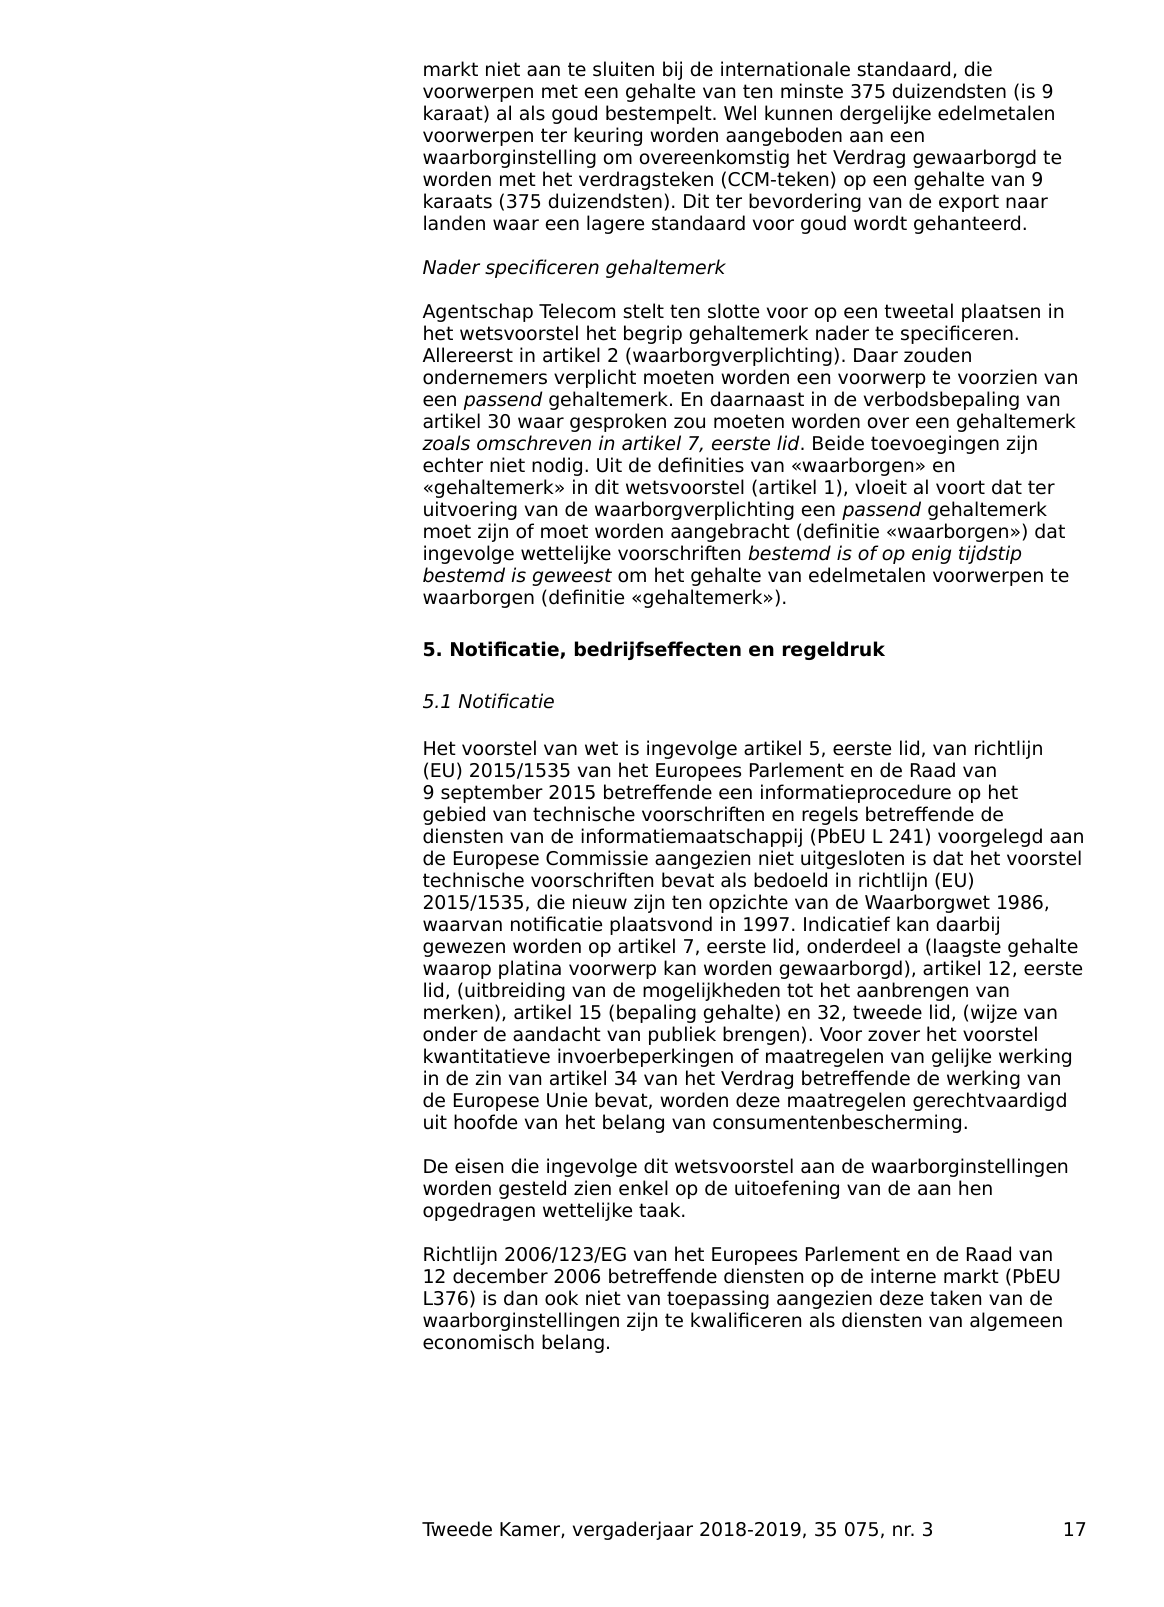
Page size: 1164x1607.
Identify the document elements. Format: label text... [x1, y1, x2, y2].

text De eisen die ingevolge dit wetsvoorstel aan de waarborginstellingen worden gesteld zien enkel op de uitoefening van de aan hen opgedragen wettelijke taak. [422, 1156, 1087, 1222]
text Agentschap Telecom stelt ten slotte voor op een tweetal plaatsen in het wetsvoorstel het begrip gehaltemerk nader te specificeren. Allereerst in artikel 2 (waarborgverplichting). Daar zouden ondernemers verplicht moeten worden een voorwerp te voorzien van een passend gehaltemerk. En daarnaast in de verbodsbepaling van artikel 30 waar gesproken zou moeten worden over een gehaltemerk zoals omschreven in artikel 7, eerste lid. Beide toevoegingen zijn echter niet nodig. Uit de definities van «waarborgen» en «gehaltemerk» in dit wetsvoorstel (artikel 1), vloeit al voort dat ter uitvoering van de waarborgverplichting een passend gehaltemerk moet zijn of moet worden aangebracht (definitie «waarborgen») dat ingevolge wettelijke voorschriften bestemd is of op enig tijdstip bestemd is geweest om het gehalte van edelmetalen voorwerpen te waarborgen (definitie «gehaltemerk»). [422, 301, 1087, 609]
text Richtlijn 2006/123/EG van het Europees Parlement en de Raad van 12 december 2006 betreffende diensten op de interne markt (PbEU L376) is dan ook niet van toepassing aangezien deze taken van de waarborginstellingen zijn te kwalificeren als diensten van algemeen economisch belang. [422, 1244, 1087, 1354]
subtitle 5.1 Notificatie [422, 691, 1087, 713]
subtitle Nader specificeren gehaltemerk [422, 257, 1087, 279]
text markt niet aan te sluiten bij de internationale standaard, die voorwerpen met een gehalte van ten minste 375 duizendsten (is 9 karaat) al als goud bestempelt. Wel kunnen dergelijke edelmetalen voorwerpen ter keuring worden aangeboden aan een waarborginstelling om overeenkomstig het Verdrag gewaarborgd te worden met het verdragsteken (CCM-teken) op een gehalte van 9 karaats (375 duizendsten). Dit ter bevordering van de export naar landen waar een lagere standaard voor goud wordt gehanteerd. [422, 59, 1087, 235]
text Het voorstel van wet is ingevolge artikel 5, eerste lid, van richtlijn (EU) 2015/1535 van het Europees Parlement en de Raad van 9 september 2015 betreffende een informatieprocedure op het gebied van technische voorschriften en regels betreffende de diensten van de informatiemaatschappij (PbEU L 241) voorgelegd aan de Europese Commissie aangezien niet uitgesloten is dat het voorstel technische voorschriften bevat als bedoeld in richtlijn (EU) 2015/1535, die nieuw zijn ten opzichte van de Waarborgwet 1986, waarvan notificatie plaatsvond in 1997. Indicatief kan daarbij gewezen worden op artikel 7, eerste lid, onderdeel a (laagste gehalte waarop platina voorwerp kan worden gewaarborgd), artikel 12, eerste lid, (uitbreiding van de mogelijkheden tot het aanbrengen van merken), artikel 15 (bepaling gehalte) en 32, tweede lid, (wijze van onder de aandacht van publiek brengen). Voor zover het voorstel kwantitatieve invoerbeperkingen of maatregelen van gelijke werking in de zin van artikel 34 van het Verdrag betreffende de werking van de Europese Unie bevat, worden deze maatregelen gerechtvaardigd uit hoofde van het belang van consumentenbescherming. [422, 738, 1087, 1133]
subtitle 5. Notificatie, bedrijfseffecten en regeldruk [422, 639, 1087, 661]
